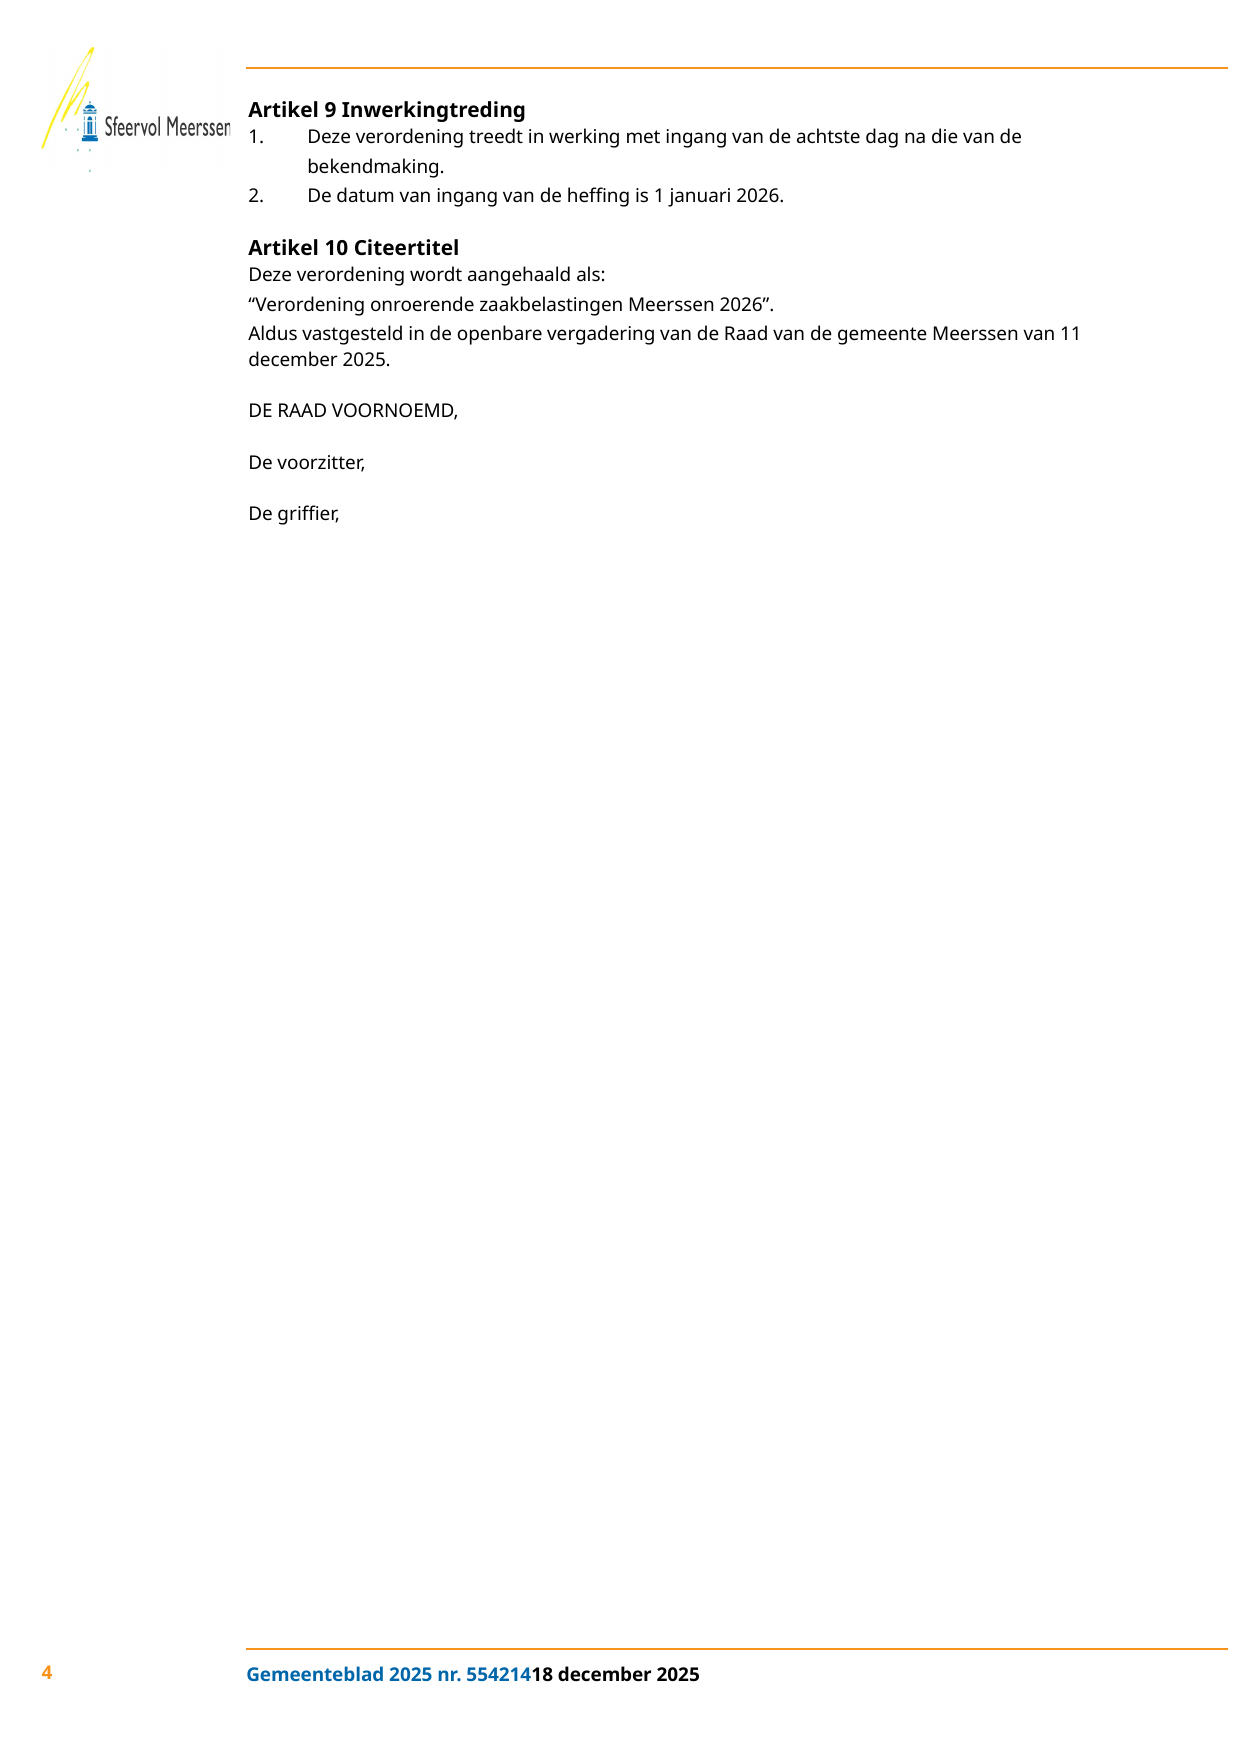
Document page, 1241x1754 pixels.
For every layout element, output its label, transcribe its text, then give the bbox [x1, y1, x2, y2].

text Aldus vastgesteld in de openbare vergadering van de Raad van de gemeente Meerssen van 11 december 2025. [248, 320, 1152, 372]
text De voorzitter, [248, 449, 1152, 475]
list Deze verordening treedt in werking met ingang van de achtste dag na die van de bekendmaking. [248, 123, 1152, 178]
text Deze verordening wordt aangehaald als: [248, 261, 1152, 287]
picture [41, 47, 231, 172]
text De griffier, [248, 501, 1152, 526]
text “Verordening onroerende zaakbelastingen Meerssen 2026”. [248, 291, 1152, 317]
text Artikel 9 Inwerkingtreding [248, 95, 1152, 123]
text DE RAAD VOORNOEMD, [248, 398, 1152, 423]
text Artikel 10 Citeertitel [248, 233, 1152, 261]
list De datum van ingang van de heffing is 1 januari 2026. [248, 182, 1152, 208]
